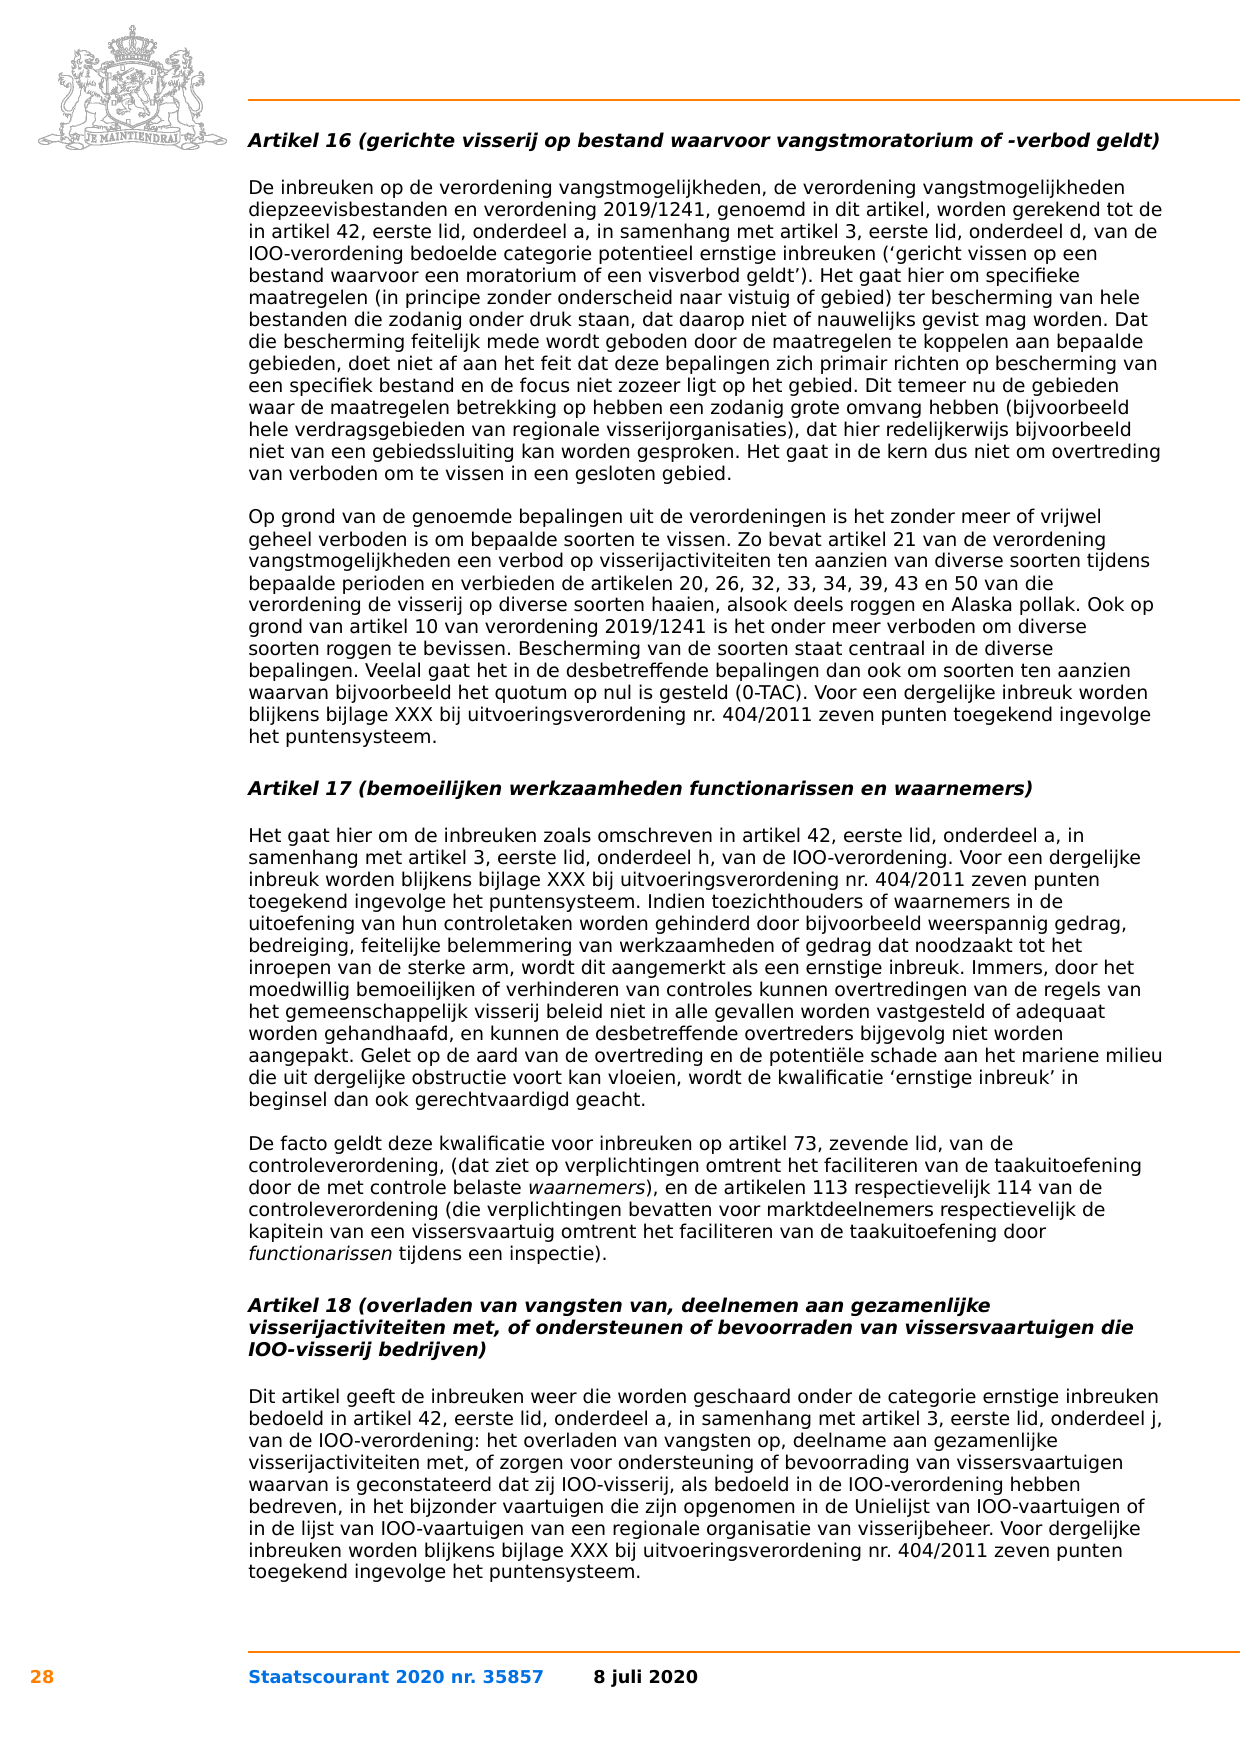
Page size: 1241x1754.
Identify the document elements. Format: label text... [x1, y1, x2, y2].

picture [38, 25, 227, 150]
text Het gaat hier om de inbreuken zoals omschreven in artikel 42, eerste lid, onderdeel a, in samenhang met artikel 3, eerste lid, onderdeel h, van de IOO-verordening. Voor een dergelijke inbreuk worden blijkens bijlage XXX bij uitvoeringsverordening nr. 404/2011 zeven punten toegekend ingevolge het puntensysteem. Indien toezichthouders of waarnemers in de uitoefening van hun controletaken worden gehinderd door bijvoorbeeld weerspannig gedrag, bedreiging, feitelijke belemmering van werkzaamheden of gedrag dat noodzaakt tot het inroepen van de sterke arm, wordt dit aangemerkt als een ernstige inbreuk. Immers, door het moedwillig bemoeilijken of verhinderen van controles kunnen overtredingen van de regels van het gemeenschappelijk visserij beleid niet in alle gevallen worden vastgesteld of adequaat worden gehandhaafd, en kunnen de desbetreffende overtreders bijgevolg niet worden aangepakt. Gelet op de aard van de overtreding en de potentiële schade aan het mariene milieu die uit dergelijke obstructie voort kan vloeien, wordt de kwalificatie ‘ernstige inbreuk’ in beginsel dan ook gerechtvaardigd geacht. [248, 825, 1163, 1111]
text De facto geldt deze kwalificatie voor inbreuken op artikel 73, zevende lid, van de controleverordening, (dat ziet op verplichtingen omtrent het faciliteren van de taakuitoefening door de met controle belaste waarnemers), en de artikelen 113 respectievelijk 114 van de controleverordening (die verplichtingen bevatten voor marktdeelnemers respectievelijk de kapitein van een vissersvaartuig omtrent het faciliteren van de taakuitoefening door functionarissen tijdens een inspectie). [248, 1133, 1163, 1265]
subtitle Artikel 17 (bemoeilijken werkzaamheden functionarissen en waarnemers) [248, 778, 1163, 800]
text De inbreuken op de verordening vangstmogelijkheden, de verordening vangstmogelijkheden diepzeevisbestanden en verordening 2019/1241, genoemd in dit artikel, worden gerekend tot de in artikel 42, eerste lid, onderdeel a, in samenhang met artikel 3, eerste lid, onderdeel d, van de IOO-verordening bedoelde categorie potentieel ernstige inbreuken (‘gericht vissen op een bestand waarvoor een moratorium of een visverbod geldt’). Het gaat hier om specifieke maatregelen (in principe zonder onderscheid naar vistuig of gebied) ter bescherming van hele bestanden die zodanig onder druk staan, dat daarop niet of nauwelijks gevist mag worden. Dat die bescherming feitelijk mede wordt geboden door de maatregelen te koppelen aan bepaalde gebieden, doet niet af aan het feit dat deze bepalingen zich primair richten op bescherming van een specifiek bestand en de focus niet zozeer ligt op het gebied. Dit temeer nu de gebieden waar de maatregelen betrekking op hebben een zodanig grote omvang hebben (bijvoorbeeld hele verdragsgebieden van regionale visserijorganisaties), dat hier redelijkerwijs bijvoorbeeld niet van een gebiedssluiting kan worden gesproken. Het gaat in de kern dus niet om overtreding van verboden om te vissen in een gesloten gebied. [248, 177, 1163, 484]
text Dit artikel geeft de inbreuken weer die worden geschaard onder de categorie ernstige inbreuken bedoeld in artikel 42, eerste lid, onderdeel a, in samenhang met artikel 3, eerste lid, onderdeel j, van de IOO-verordening: het overladen van vangsten op, deelname aan gezamenlijke visserijactiviteiten met, of zorgen voor ondersteuning of bevoorrading van vissersvaartuigen waarvan is geconstateerd dat zij IOO-visserij, als bedoeld in de IOO-verordening hebben bedreven, in het bijzonder vaartuigen die zijn opgenomen in de Unielijst van IOO-vaartuigen of in de lijst van IOO-vaartuigen van een regionale organisatie van visserijbeheer. Voor dergelijke inbreuken worden blijkens bijlage XXX bij uitvoeringsverordening nr. 404/2011 zeven punten toegekend ingevolge het puntensysteem. [248, 1386, 1163, 1583]
subtitle Artikel 16 (gerichte visserij op bestand waarvoor vangstmoratorium of -verbod geldt) [248, 130, 1163, 152]
subtitle Artikel 18 (overladen van vangsten van, deelnemen aan gezamenlijke visserijactiviteiten met, of ondersteunen of bevoorraden van vissersvaartuigen die IOO-visserij bedrijven) [248, 1295, 1163, 1361]
text Op grond van de genoemde bepalingen uit de verordeningen is het zonder meer of vrijwel geheel verboden is om bepaalde soorten te vissen. Zo bevat artikel 21 van de verordening vangstmogelijkheden een verbod op visserijactiviteiten ten aanzien van diverse soorten tijdens bepaalde perioden en verbieden de artikelen 20, 26, 32, 33, 34, 39, 43 en 50 van die verordening de visserij op diverse soorten haaien, alsook deels roggen en Alaska pollak. Ook op grond van artikel 10 van verordening 2019/1241 is het onder meer verboden om diverse soorten roggen te bevissen. Bescherming van de soorten staat centraal in de diverse bepalingen. Veelal gaat het in de desbetreffende bepalingen dan ook om soorten ten aanzien waarvan bijvoorbeeld het quotum op nul is gesteld (0-TAC). Voor een dergelijke inbreuk worden blijkens bijlage XXX bij uitvoeringsverordening nr. 404/2011 zeven punten toegekend ingevolge het puntensysteem. [248, 506, 1163, 748]
